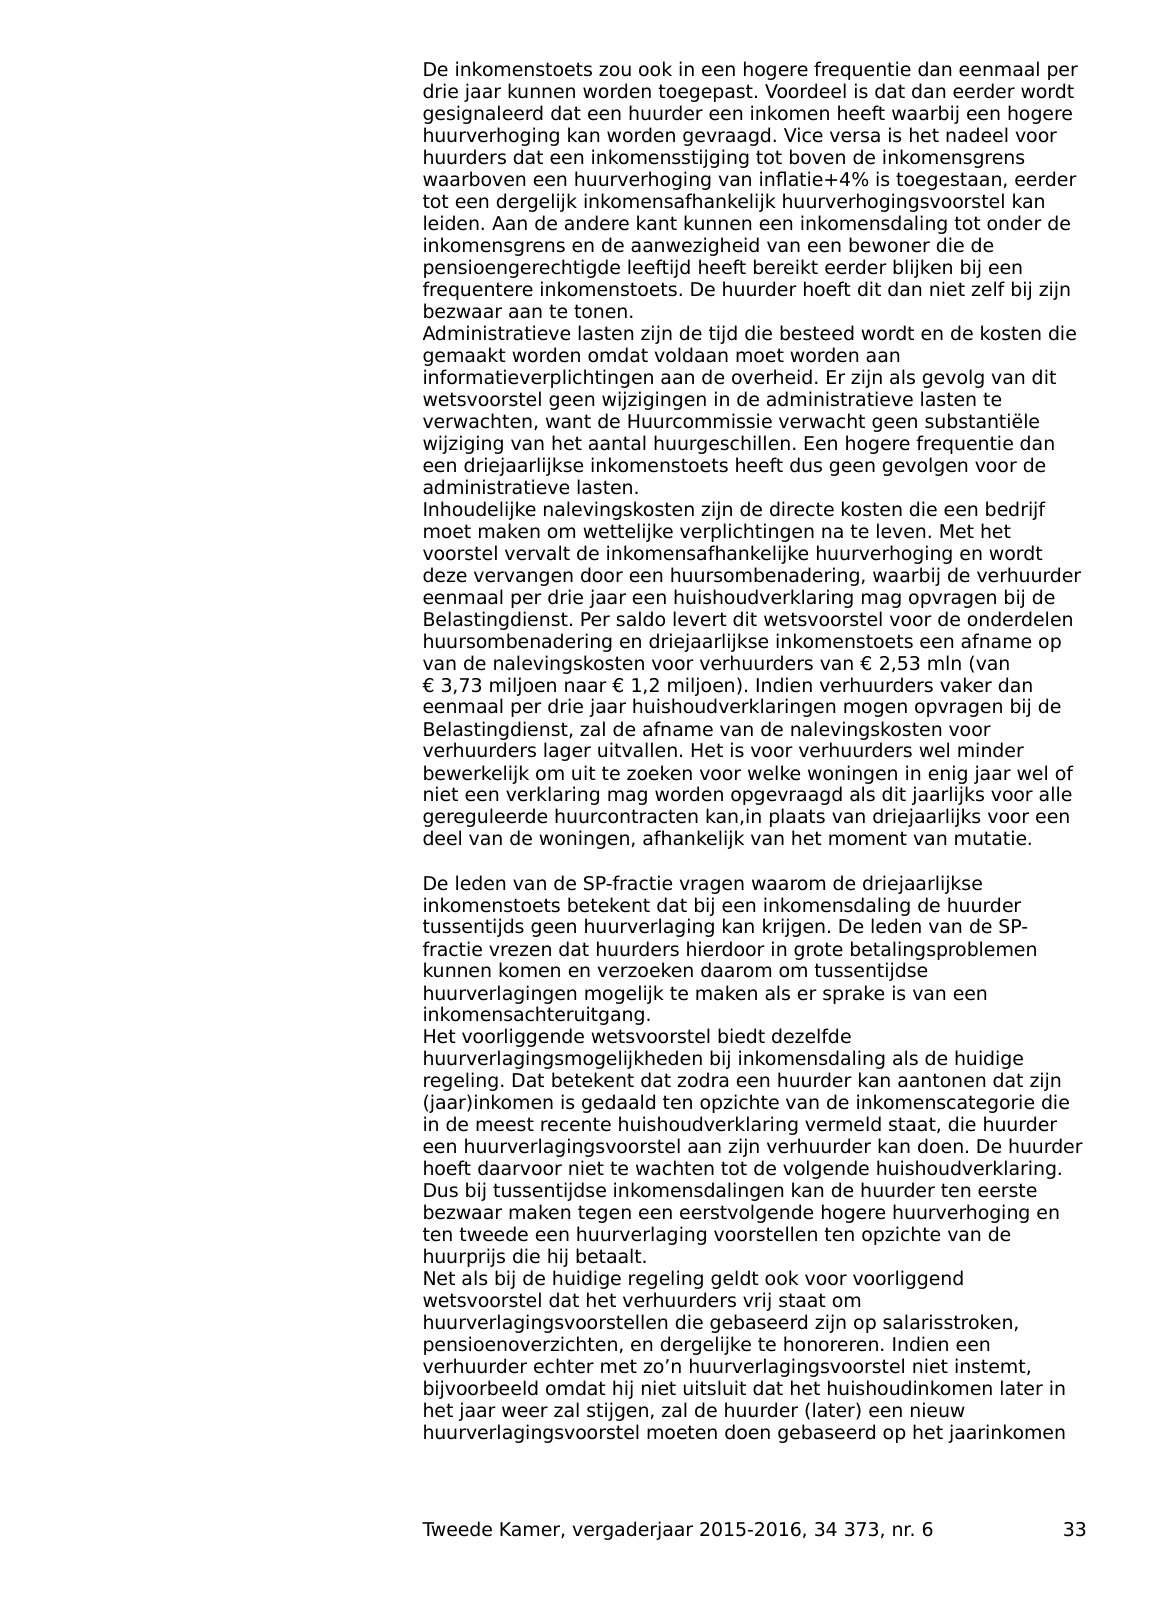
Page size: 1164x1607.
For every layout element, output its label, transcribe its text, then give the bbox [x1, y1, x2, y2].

text De inkomenstoets zou ook in een hogere frequentie dan eenmaal per drie jaar kunnen worden toegepast. Voordeel is dat dan eerder wordt gesignaleerd dat een huurder een inkomen heeft waarbij een hogere huurverhoging kan worden gevraagd. Vice versa is het nadeel voor huurders dat een inkomensstijging tot boven de inkomensgrens waarboven een huurverhoging van inflatie+4% is toegestaan, eerder tot een dergelijk inkomensafhankelijk huurverhogingsvoorstel kan leiden. Aan de andere kant kunnen een inkomensdaling tot onder de inkomensgrens en de aanwezigheid van een bewoner die de pensioengerechtigde leeftijd heeft bereikt eerder blijken bij een frequentere inkomenstoets. De huurder hoeft dit dan niet zelf bij zijn bezwaar aan te tonen. [422, 59, 1087, 323]
text Administratieve lasten zijn de tijd die besteed wordt en de kosten die gemaakt worden omdat voldaan moet worden aan informatieverplichtingen aan de overheid. Er zijn als gevolg van dit wetsvoorstel geen wijzigingen in de administratieve lasten te verwachten, want de Huurcommissie verwacht geen substantiële wijziging van het aantal huurgeschillen. Een hogere frequentie dan een driejaarlijkse inkomenstoets heeft dus geen gevolgen voor de administratieve lasten. [422, 323, 1087, 499]
text Het voorliggende wetsvoorstel biedt dezelfde huurverlagingsmogelijkheden bij inkomensdaling als de huidige regeling. Dat betekent dat zodra een huurder kan aantonen dat zijn (jaar)inkomen is gedaald ten opzichte van de inkomenscategorie die in de meest recente huishoudverklaring vermeld staat, die huurder een huurverlagingsvoorstel aan zijn verhuurder kan doen. De huurder hoeft daarvoor niet te wachten tot de volgende huishoudverklaring. Dus bij tussentijdse inkomensdalingen kan de huurder ten eerste bezwaar maken tegen een eerstvolgende hogere huurverhoging en ten tweede een huurverlaging voorstellen ten opzichte van de huurprijs die hij betaalt. [422, 1026, 1087, 1268]
text Inhoudelijke nalevingskosten zijn de directe kosten die een bedrijf moet maken om wettelijke verplichtingen na te leven. Met het voorstel vervalt de inkomensafhankelijke huurverhoging en wordt deze vervangen door een huursombenadering, waarbij de verhuurder eenmaal per drie jaar een huishoudverklaring mag opvragen bij de Belastingdienst. Per saldo levert dit wetsvoorstel voor de onderdelen huursombenadering en driejaarlijkse inkomenstoets een afname op van de nalevingskosten voor verhuurders van € 2,53 mln (van € 3,73 miljoen naar € 1,2 miljoen). Indien verhuurders vaker dan eenmaal per drie jaar huishoudverklaringen mogen opvragen bij de Belastingdienst, zal de afname van de nalevingskosten voor verhuurders lager uitvallen. Het is voor verhuurders wel minder bewerkelijk om uit te zoeken voor welke woningen in enig jaar wel of niet een verklaring mag worden opgevraagd als dit jaarlijks voor alle gereguleerde huurcontracten kan,in plaats van driejaarlijks voor een deel van de woningen, afhankelijk van het moment van mutatie. [422, 499, 1087, 850]
text De leden van de SP-fractie vragen waarom de driejaarlijkse inkomenstoets betekent dat bij een inkomensdaling de huurder tussentijds geen huurverlaging kan krijgen. De leden van de SP-fractie vrezen dat huurders hierdoor in grote betalingsproblemen kunnen komen en verzoeken daarom om tussentijdse huurverlagingen mogelijk te maken als er sprake is van een inkomensachteruitgang. [422, 872, 1087, 1026]
text Net als bij de huidige regeling geldt ook voor voorliggend wetsvoorstel dat het verhuurders vrij staat om huurverlagingsvoorstellen die gebaseerd zijn op salarisstroken, pensioenoverzichten, en dergelijke te honoreren. Indien een verhuurder echter met zo’n huurverlagingsvoorstel niet instemt, bijvoorbeeld omdat hij niet uitsluit dat het huishoudinkomen later in het jaar weer zal stijgen, zal de huurder (later) een nieuw huurverlagingsvoorstel moeten doen gebaseerd op het jaarinkomen [422, 1268, 1087, 1444]
